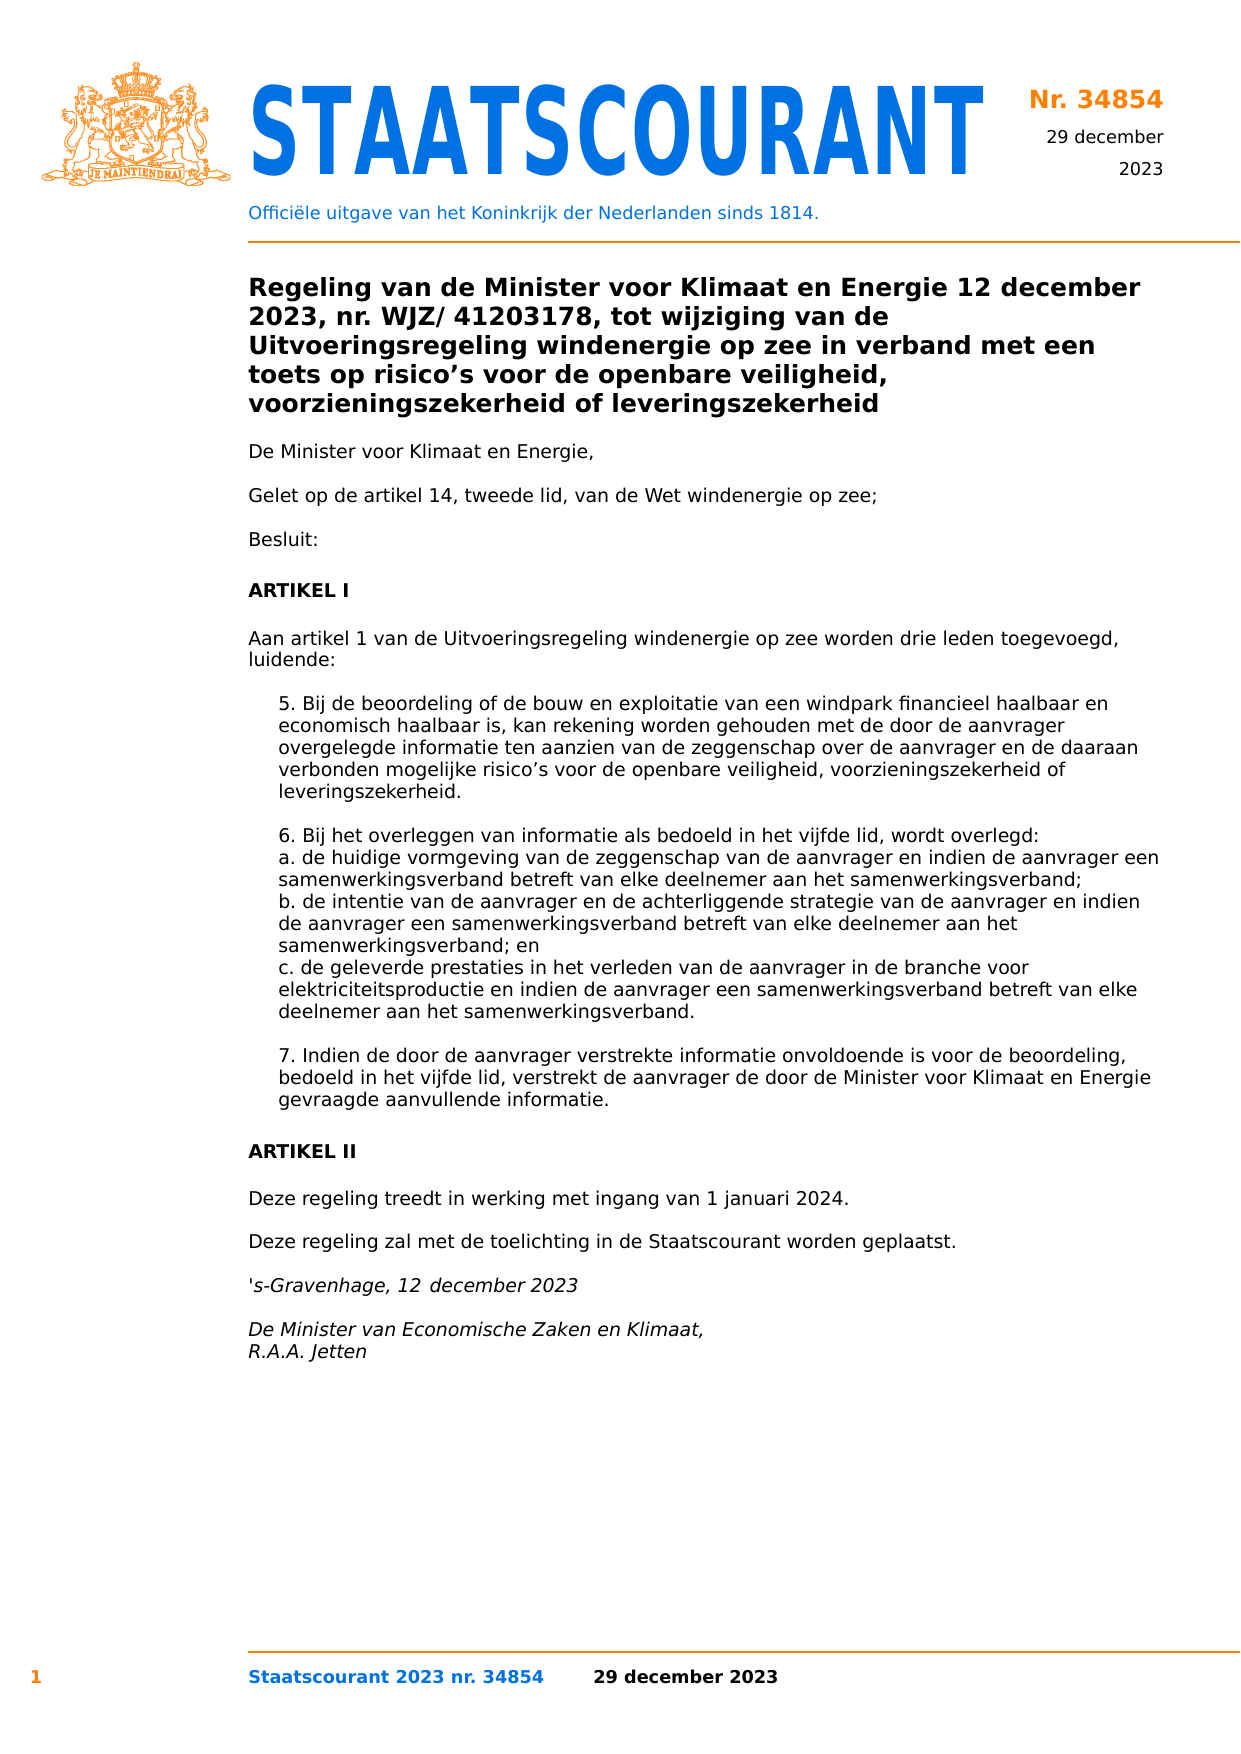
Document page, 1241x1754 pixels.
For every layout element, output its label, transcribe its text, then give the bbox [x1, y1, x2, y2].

text b. de intentie van de aanvrager en de achterliggende strategie van de aanvrager en indien de aanvrager een samenwerkingsverband betreft van elke deelnemer aan het samenwerkingsverband; en [278, 891, 1163, 957]
picture [41, 62, 231, 186]
subtitle ARTIKEL I [248, 580, 1163, 602]
text De Minister van Economische Zaken en Klimaat, R.A.A. Jetten [248, 1319, 1163, 1363]
table_cell Officiële uitgave van het Koninkrijk der Nederlanden sinds 1814. [248, 203, 1240, 241]
text Deze regeling treedt in werking met ingang van 1 januari 2024. [248, 1188, 1163, 1209]
text 6. Bij het overleggen van informatie als bedoeld in het vijfde lid, wordt overlegd: [278, 825, 1163, 847]
text a. de huidige vormgeving van de zeggenschap van de aanvrager en indien de aanvrager een samenwerkingsverband betreft van elke deelnemer aan het samenwerkingsverband; [278, 847, 1163, 891]
text 's-Gravenhage, 12 december 2023 [248, 1275, 1163, 1297]
text c. de geleverde prestaties in het verleden van de aanvrager in de branche voor elektriciteitsproductie en indien de aanvrager een samenwerkingsverband betreft van elke deelnemer aan het samenwerkingsverband. [278, 957, 1163, 1023]
table_header STAATSCOURANT [248, 62, 998, 203]
text 5. Bij de beoordeling of de bouw en exploitatie van een windpark financieel haalbaar en economisch haalbaar is, kan rekening worden gehouden met de door de aanvrager overgelegde informatie ten aanzien van de zeggenschap over de aanvrager en de daaraan verbonden mogelijke risico’s voor de openbare veiligheid, voorzieningszekerheid of leveringszekerheid. [278, 693, 1163, 803]
subtitle Regeling van de Minister voor Klimaat en Energie 12 december 2023, nr. WJZ/ 41203178, tot wijziging van de Uitvoeringsregeling windenergie op zee in verband met een toets op risico’s voor de openbare veiligheid, voorzieningszekerheid of leveringszekerheid [248, 273, 1163, 419]
subtitle ARTIKEL II [248, 1141, 1163, 1163]
table_cell 29 december [998, 121, 1240, 153]
text 7. Indien de door de aanvrager verstrekte informatie onvoldoende is voor de beoordeling, bedoeld in het vijfde lid, verstrekt de aanvrager de door de Minister voor Klimaat en Energie gevraagde aanvullende informatie. [278, 1045, 1163, 1111]
table_header [25, 62, 248, 241]
text Besluit: [248, 528, 1163, 550]
table_header Nr. 34854 [998, 62, 1240, 121]
text Deze regeling zal met de toelichting in de Staatscourant worden geplaatst. [248, 1231, 1163, 1253]
table_cell 2023 [998, 153, 1240, 203]
text Gelet op de artikel 14, tweede lid, van de Wet windenergie op zee; [248, 484, 1163, 507]
text De Minister voor Klimaat en Energie, [248, 441, 1163, 463]
text Aan artikel 1 van de Uitvoeringsregeling windenergie op zee worden drie leden toegevoegd, luidende: [248, 627, 1163, 671]
